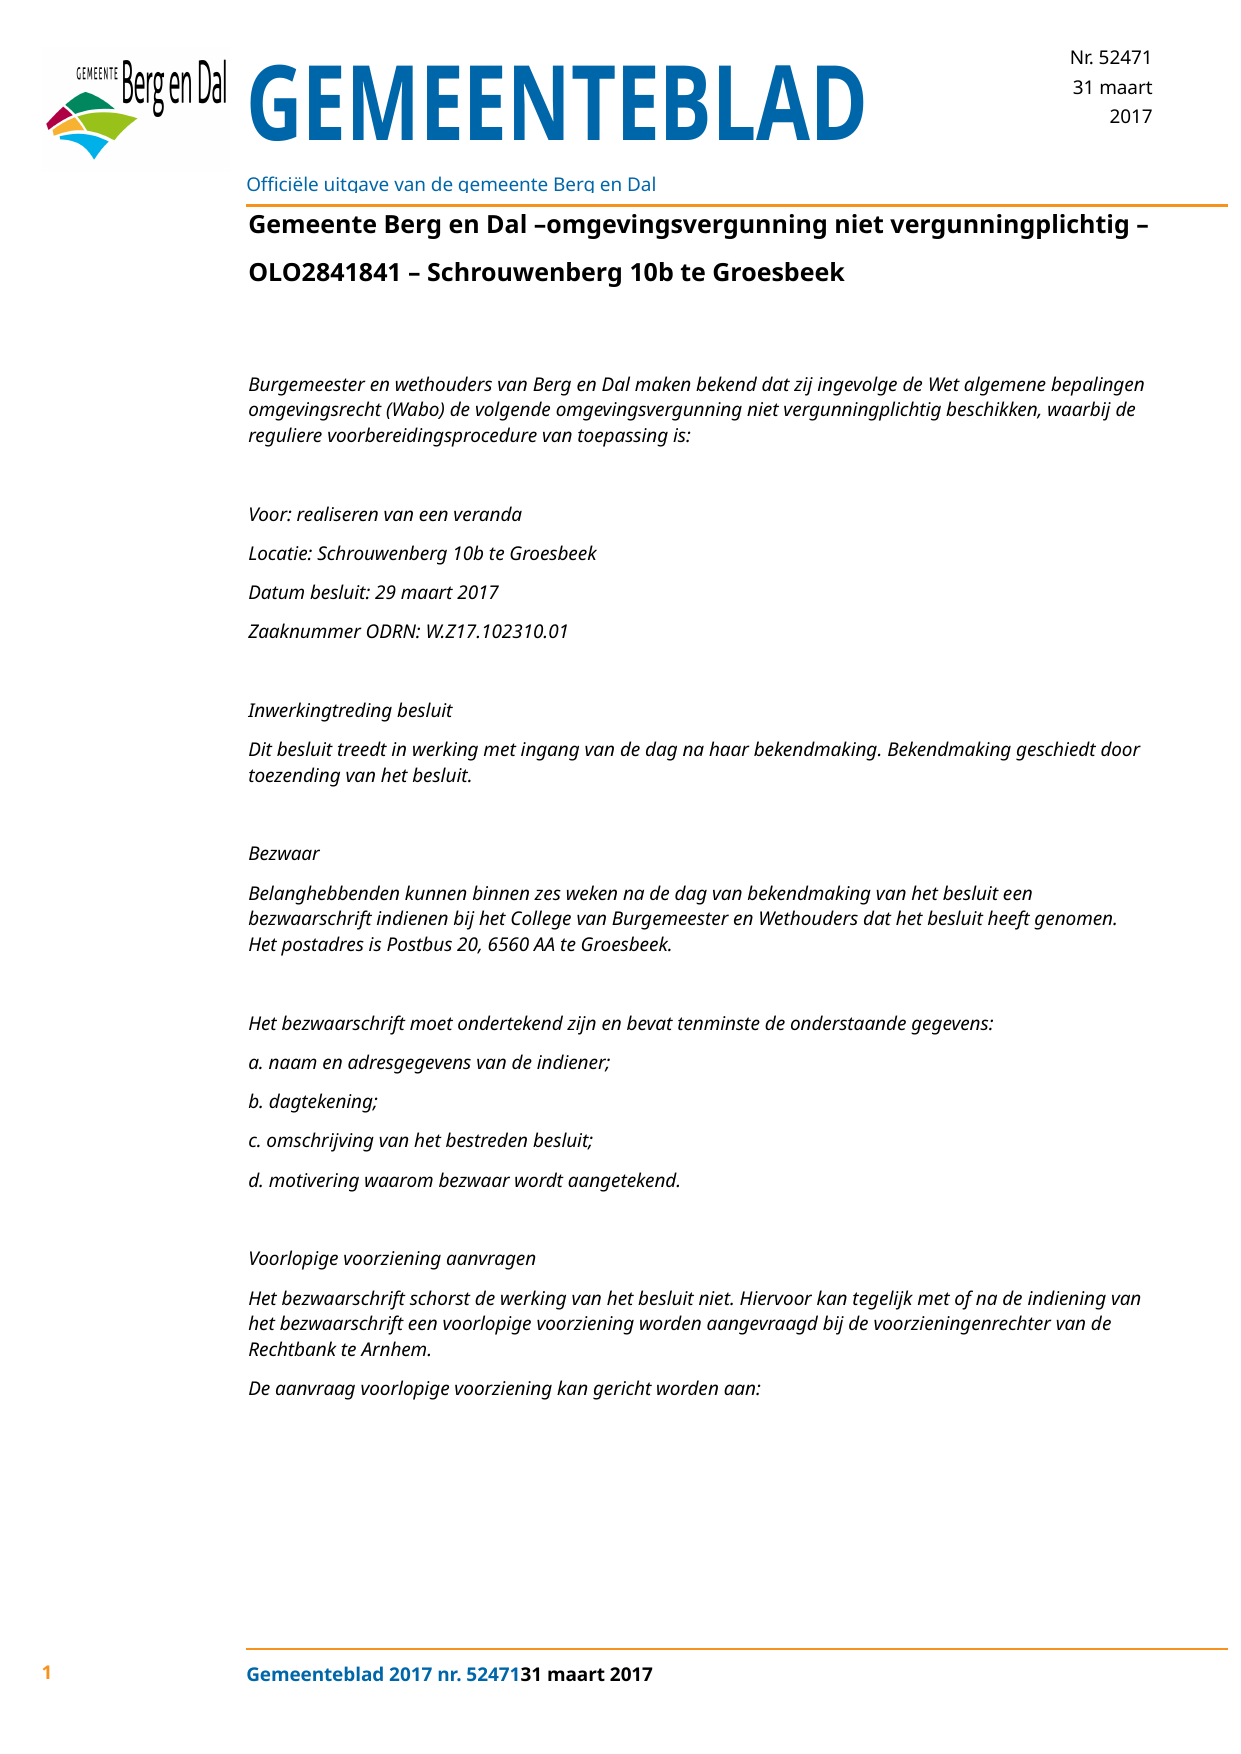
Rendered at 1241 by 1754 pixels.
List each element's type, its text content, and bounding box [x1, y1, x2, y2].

text Het bezwaarschrift moet ondertekend zijn en bevat tenminste de onderstaande gegevens: [248, 1010, 1152, 1036]
text Bezwaar [248, 841, 1152, 866]
text b. dagtekening; [248, 1088, 1152, 1114]
text Gemeente Berg en Dal –omgevingsvergunning niet vergunningplichtig – OLO2841841 – Schrouwenberg 10b te Groesbeek [248, 207, 1152, 288]
text a. naam en adresgegevens van de indiener; [248, 1049, 1152, 1075]
text Belanghebbenden kunnen binnen zes weken na de dag van bekendmaking van het besluit een bezwaarschrift indienen bij het College van Burgemeester en Wethouders dat het besluit heeft genomen. Het postadres is Postbus 20, 6560 AA te Groesbeek. [248, 880, 1152, 957]
text Voorlopige voorziening aanvragen [248, 1246, 1152, 1271]
text Voor: realiseren van een veranda [248, 501, 1152, 526]
text Inwerkingtreding besluit [248, 697, 1152, 723]
text De aanvraag voorlopige voorziening kan gericht worden aan: [248, 1376, 1152, 1401]
text Locatie: Schrouwenberg 10b te Groesbeek [248, 540, 1152, 566]
text c. omschrijving van het bestreden besluit; [248, 1128, 1152, 1153]
text Burgemeester en wethouders van Berg en Dal maken bekend dat zij ingevolge de Wet algemene bepalingen omgevingsrecht (Wabo) de volgende omgevingsvergunning niet vergunningplichtig beschikken, waarbij de reguliere voorbereidingsprocedure van toepassing is: [248, 371, 1152, 448]
text d. motivering waarom bezwaar wordt aangetekend. [248, 1167, 1152, 1193]
text Dit besluit treedt in werking met ingang van de dag na haar bekendmaking. Bekendmaking geschiedt door toezending van het besluit. [248, 736, 1152, 788]
text Het bezwaarschrift schorst de werking van het besluit niet. Hiervoor kan tegelijk met of na de indiening van het bezwaarschrift een voorlopige voorziening worden aangevraagd bij de voorzieningenrechter van de Rechtbank te Arnhem. [248, 1285, 1152, 1362]
text Zaaknummer ODRN: W.Z17.102310.01 [248, 618, 1152, 644]
picture [41, 47, 231, 172]
text Datum besluit: 29 maart 2017 [248, 579, 1152, 605]
